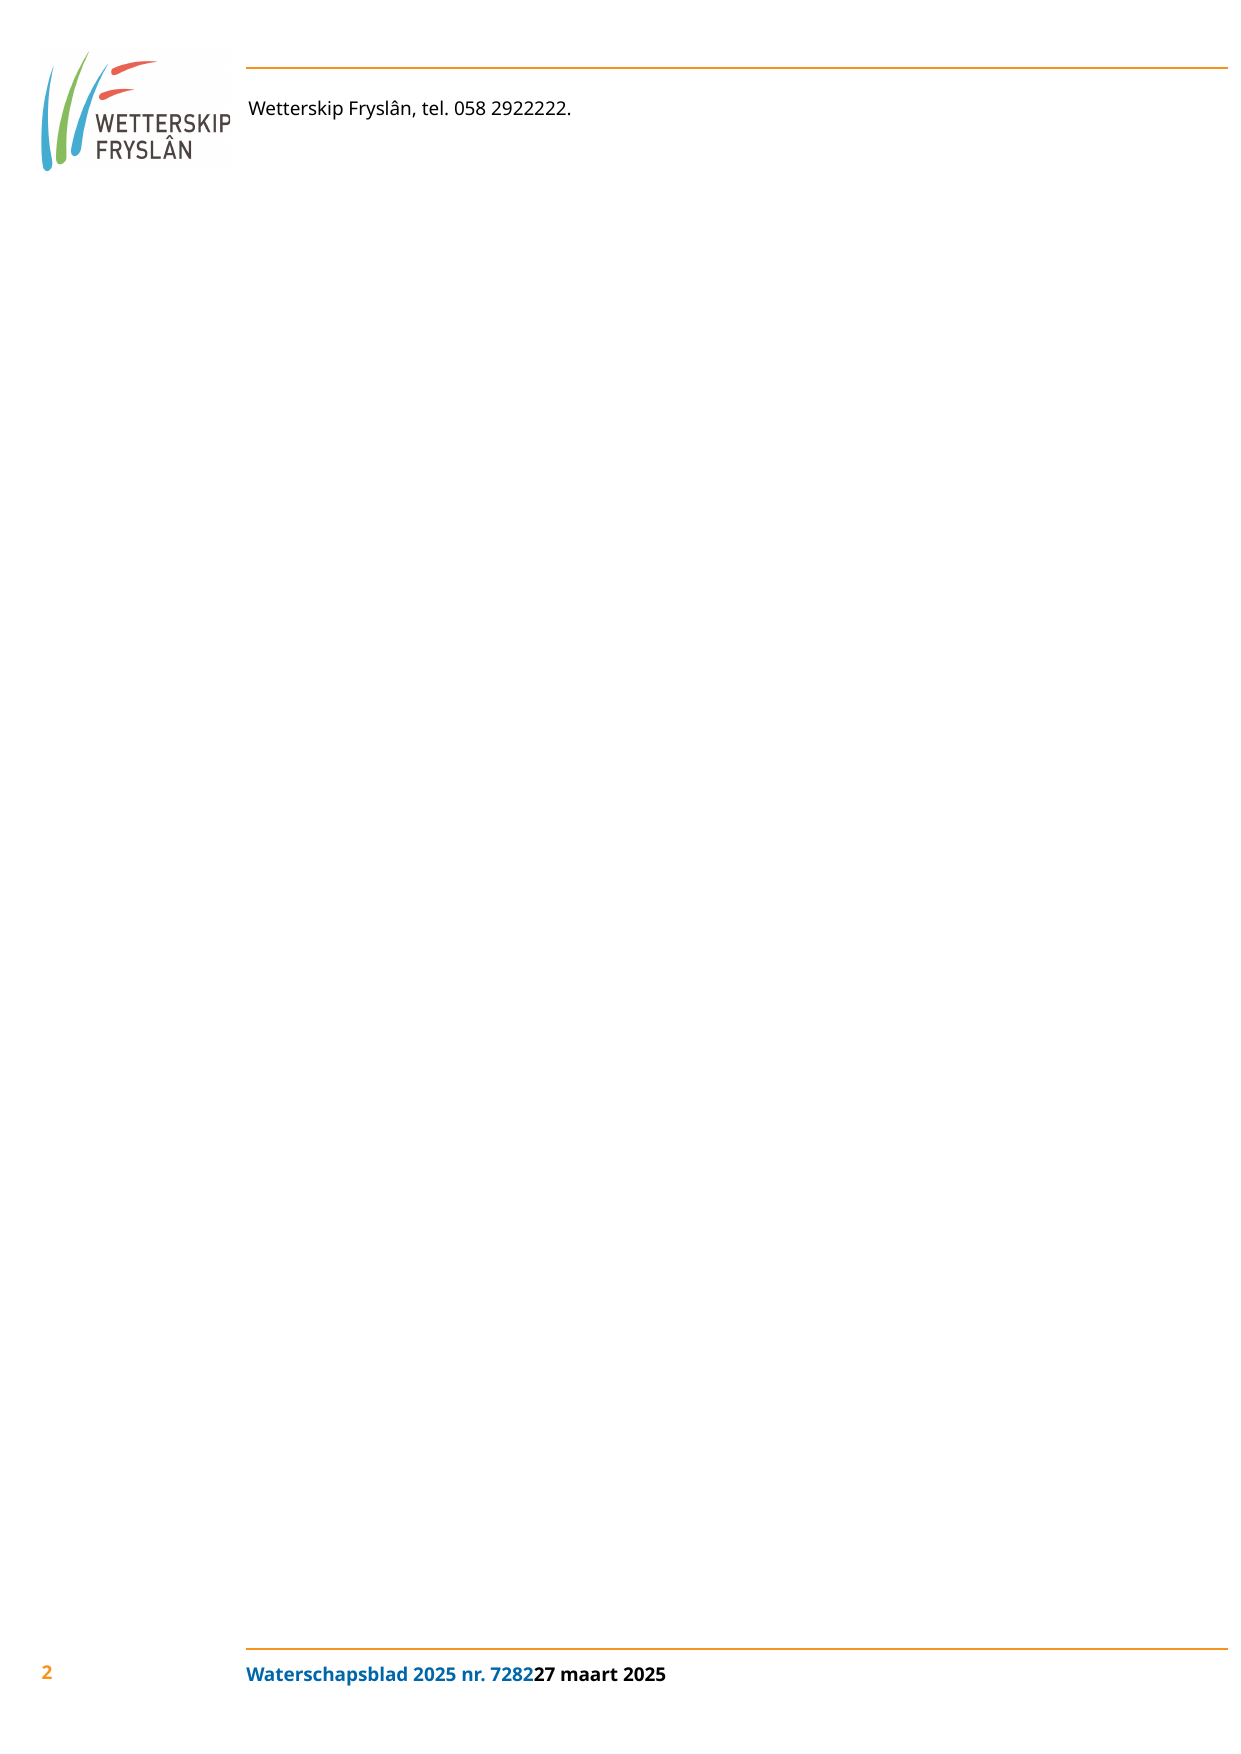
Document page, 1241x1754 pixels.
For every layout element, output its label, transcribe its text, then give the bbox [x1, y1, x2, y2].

picture [41, 47, 231, 172]
text Wetterskip Fryslân, tel. 058 2922222. [248, 95, 1152, 121]
